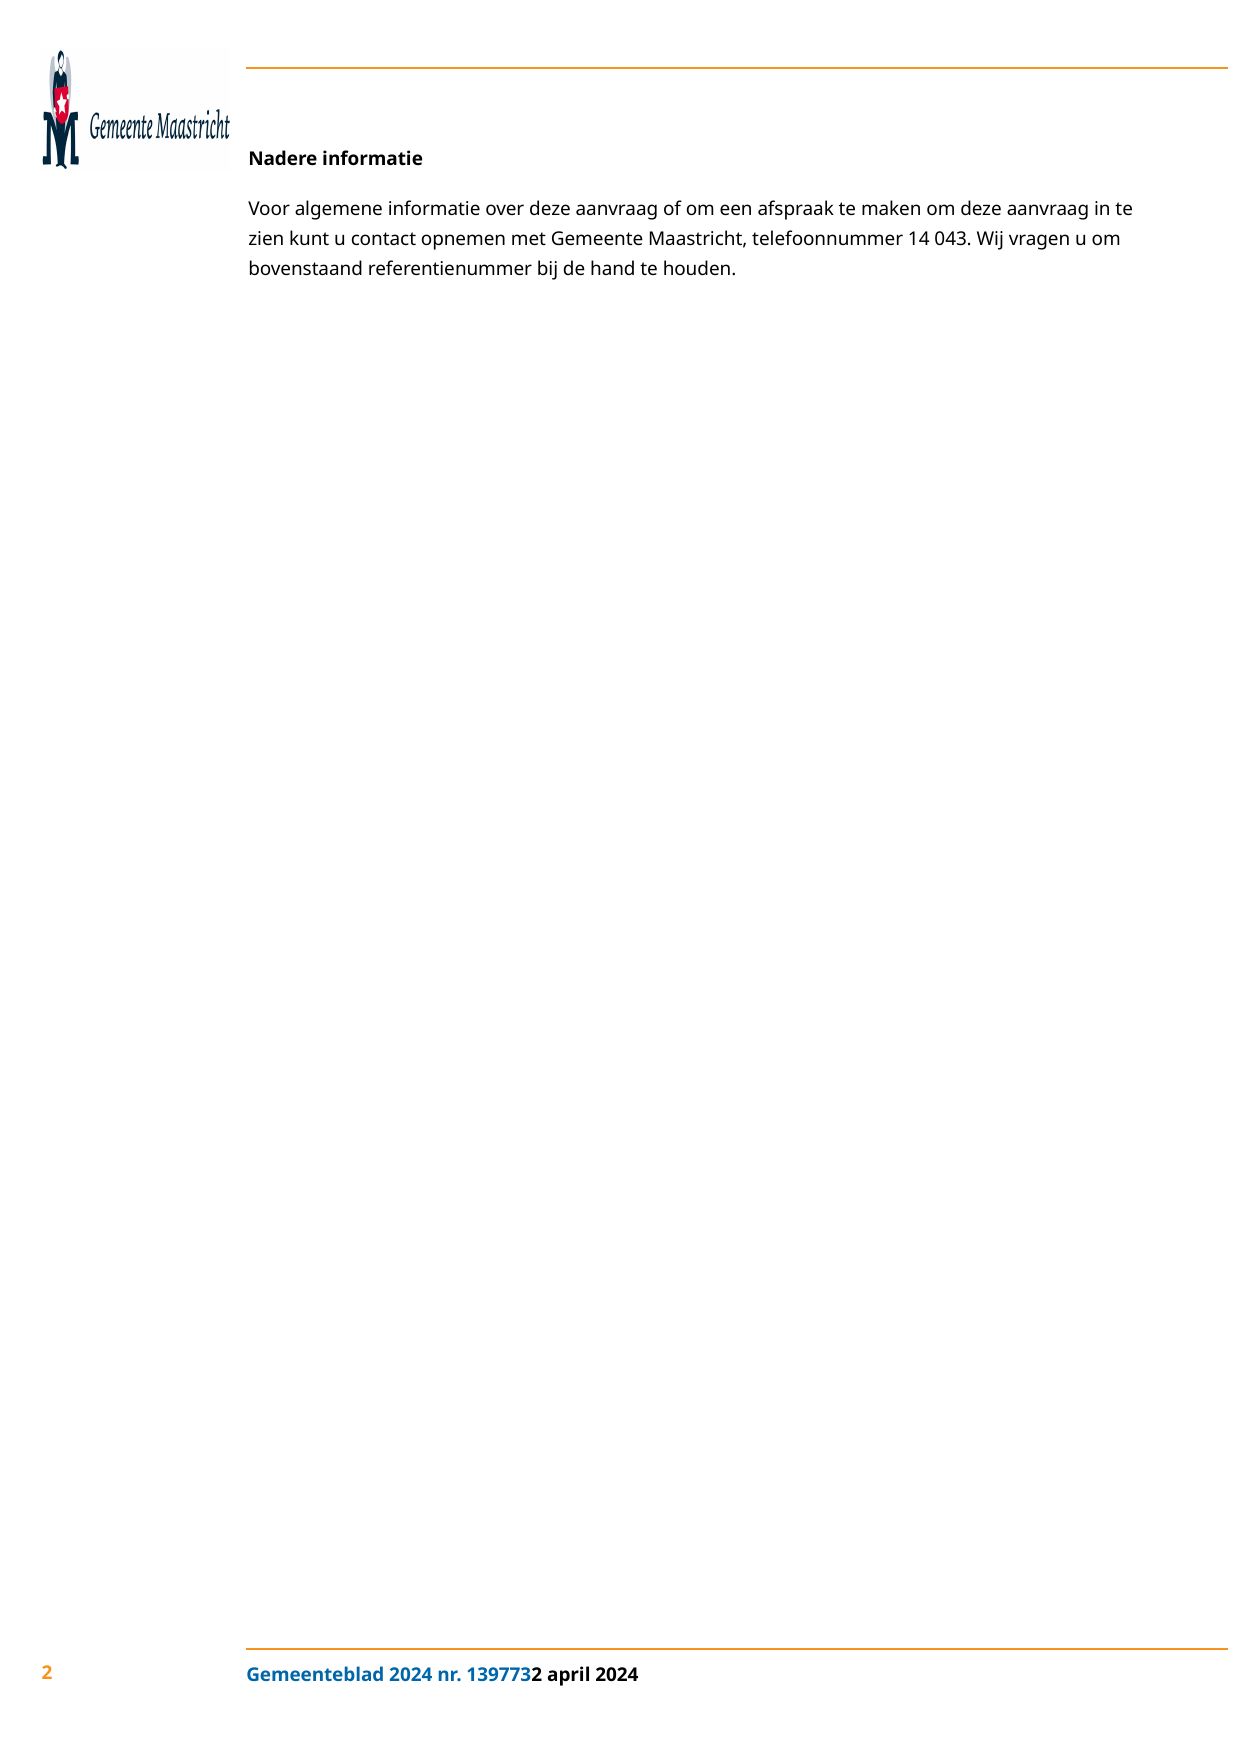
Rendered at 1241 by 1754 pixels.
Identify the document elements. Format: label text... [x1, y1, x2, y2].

text Nadere informatie [248, 145, 1152, 171]
picture [41, 47, 231, 172]
text Voor algemene informatie over deze aanvraag of om een afspraak te maken om deze aanvraag in te zien kunt u contact opnemen met Gemeente Maastricht, telefoonnummer 14 043. Wij vragen u om bovenstaand referentienummer bij de hand te houden. [248, 196, 1152, 281]
